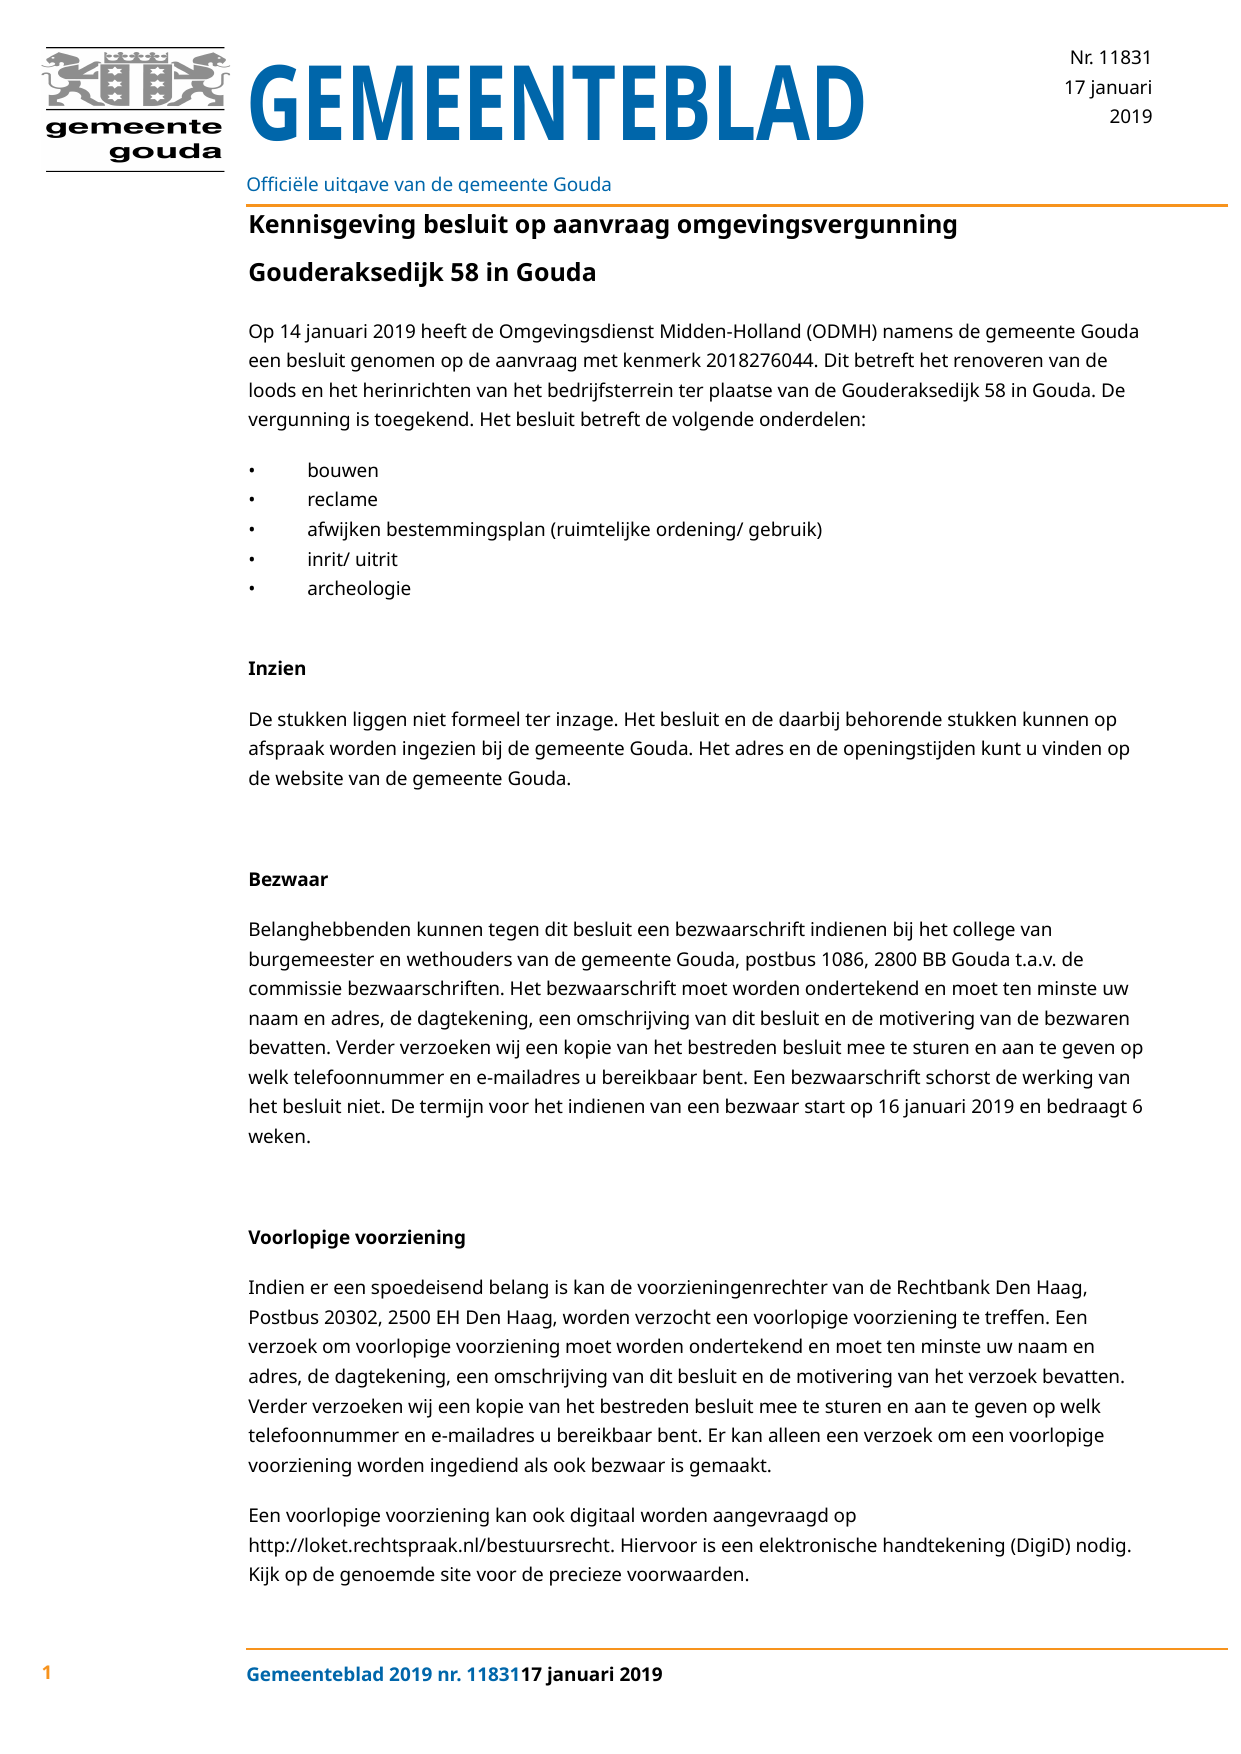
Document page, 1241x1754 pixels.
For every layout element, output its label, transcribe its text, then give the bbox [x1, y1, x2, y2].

list reclame [248, 487, 1152, 512]
list archeologie [248, 575, 1152, 601]
text Bezwaar [248, 866, 1152, 892]
text Voorlopige voorziening [248, 1224, 1152, 1250]
text Een voorlopige voorziening kan ook digitaal worden aangevraagd op http://loket.rechtspraak.nl/bestuursrecht. Hiervoor is een elektronische handtekening (DigiD) nodig. Kijk op de genoemde site voor de precieze voorwaarden. [248, 1502, 1152, 1587]
text Op 14 januari 2019 heeft de Omgevingsdienst Midden-Holland (ODMH) namens de gemeente Gouda een besluit genomen op de aanvraag met kenmerk 2018276044. Dit betreft het renoveren van de loods en het herinrichten van het bedrijfsterrein ter plaatse van de Gouderaksedijk 58 in Gouda. De vergunning is toegekend. Het besluit betreft de volgende onderdelen: [248, 318, 1152, 432]
text Inzien [248, 655, 1152, 681]
list afwijken bestemmingsplan (ruimtelijke ordening/ gebruik) [248, 516, 1152, 542]
text Indien er een spoedeisend belang is kan de voorzieningenrechter van de Rechtbank Den Haag, Postbus 20302, 2500 EH Den Haag, worden verzocht een voorlopige voorziening te treffen. Een verzoek om voorlopige voorziening moet worden ondertekend en moet ten minste uw naam en adres, de dagtekening, een omschrijving van dit besluit en de motivering van het verzoek bevatten. Verder verzoeken wij een kopie van het bestreden besluit mee te sturen en aan te geven op welk telefoonnummer en e-mailadres u bereikbaar bent. Er kan alleen een verzoek om een voorlopige voorziening worden ingediend als ook bezwaar is gemaakt. [248, 1274, 1152, 1478]
text De stukken liggen niet formeel ter inzage. Het besluit en de daarbij behorende stukken kunnen op afspraak worden ingezien bij de gemeente Gouda. Het adres en de openingstijden kunt u vinden op de website van de gemeente Gouda. [248, 706, 1152, 791]
text Kennisgeving besluit op aanvraag omgevingsvergunning Gouderaksedijk 58 in Gouda [248, 207, 1152, 288]
list inrit/ uitrit [248, 546, 1152, 572]
picture [41, 47, 231, 172]
text Belanghebbenden kunnen tegen dit besluit een bezwaarschrift indienen bij het college van burgemeester en wethouders van de gemeente Gouda, postbus 1086, 2800 BB Gouda t.a.v. de commissie bezwaarschriften. Het bezwaarschrift moet worden ondertekend en moet ten minste uw naam en adres, de dagtekening, een omschrijving van dit besluit en de motivering van de bezwaren bevatten. Verder verzoeken wij een kopie van het bestreden besluit mee te sturen en aan te geven op welk telefoonnummer en e-mailadres u bereikbaar bent. Een bezwaarschrift schorst de werking van het besluit niet. De termijn voor het indienen van een bezwaar start op 16 januari 2019 en bedraagt 6 weken. [248, 916, 1152, 1149]
list bouwen [248, 457, 1152, 483]
